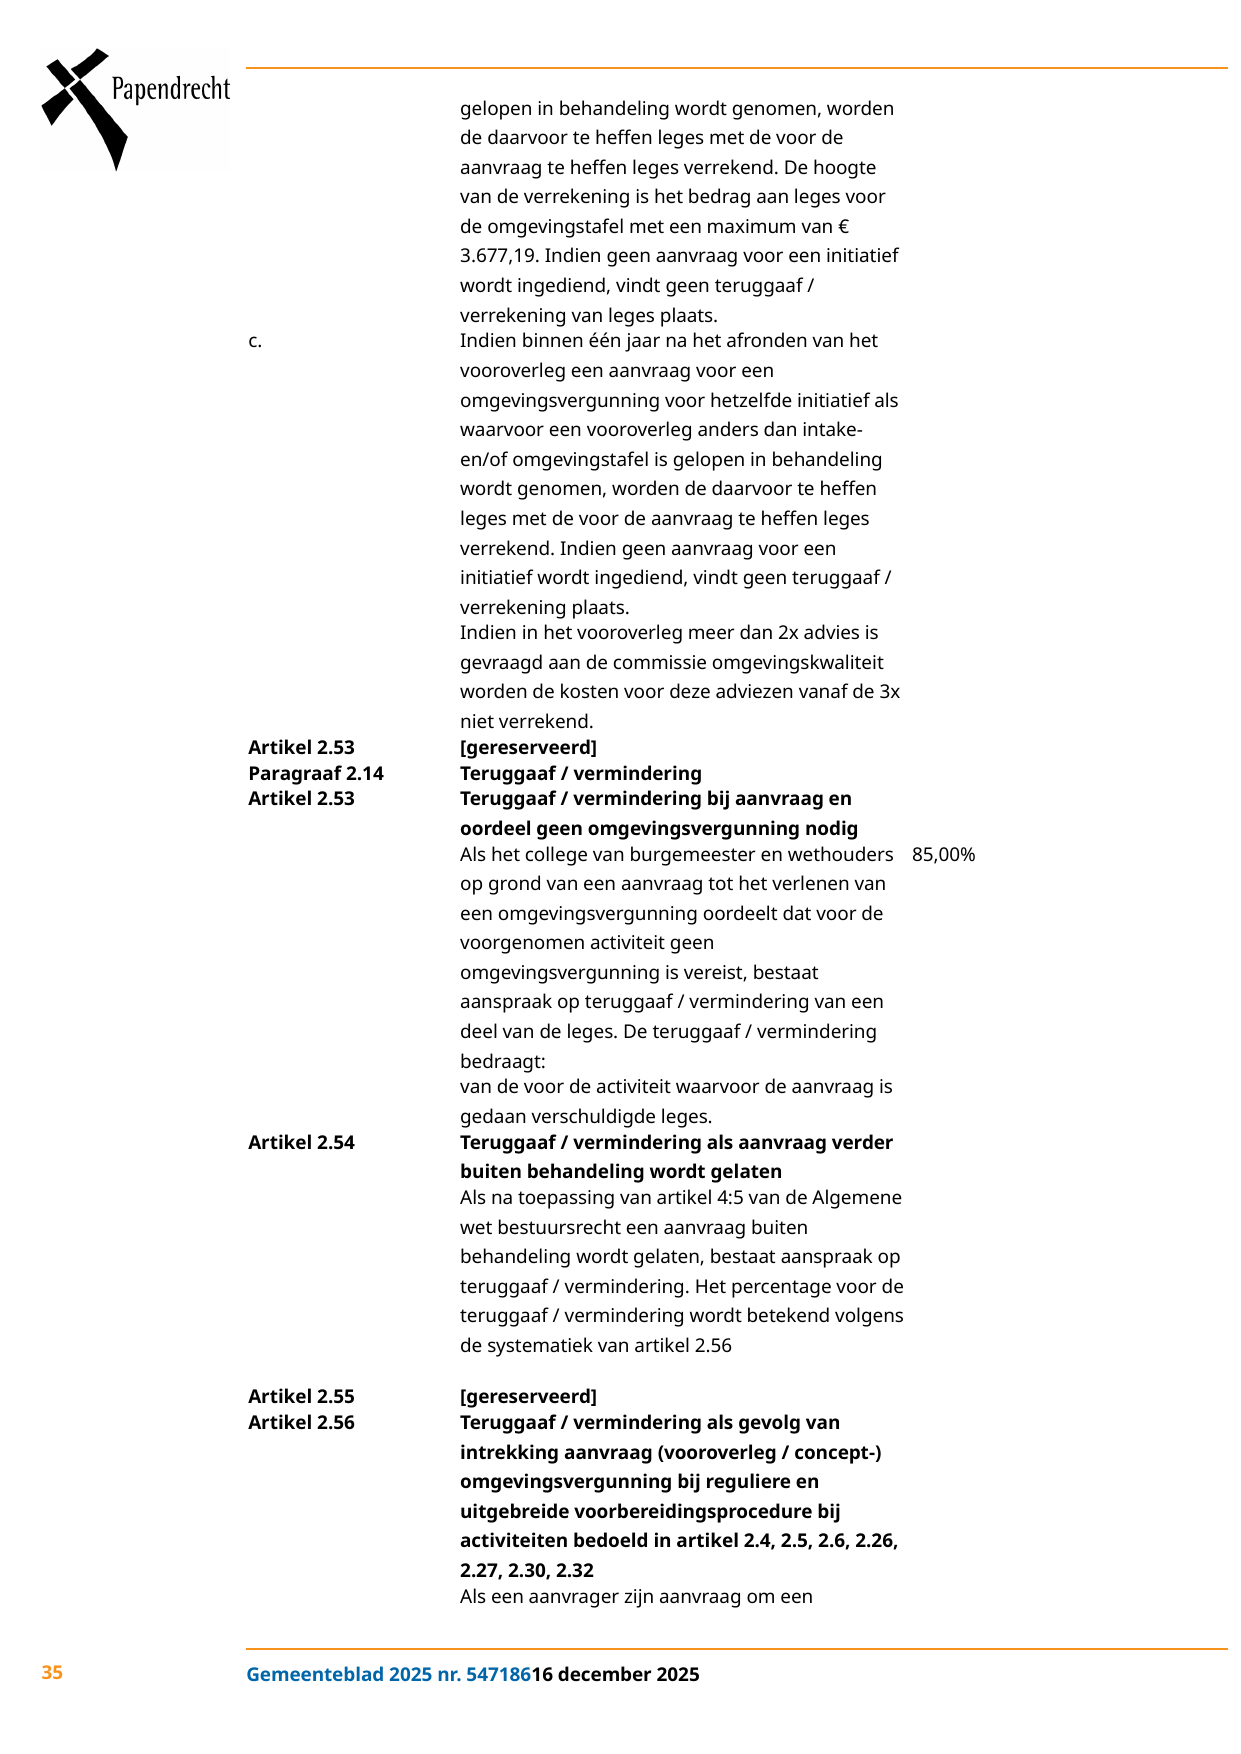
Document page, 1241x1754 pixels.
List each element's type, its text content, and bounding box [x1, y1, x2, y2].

table_cell [912, 95, 1152, 328]
table_cell [912, 786, 1152, 841]
table_cell Paragraaf 2.14 [248, 760, 460, 786]
table_cell [248, 1358, 460, 1384]
table_cell [912, 1409, 1152, 1583]
table_cell Artikel 2.56 [248, 1409, 460, 1583]
table_cell [248, 620, 460, 734]
table_cell [248, 95, 460, 328]
table_cell Indien in het vooroverleg meer dan 2x advies is gevraagd aan de commissie omgevingskwaliteit worden de kosten voor deze adviezen vanaf de 3x niet verrekend. [460, 620, 912, 734]
table_cell [912, 620, 1152, 734]
table_cell Teruggaaf / vermindering bij aanvraag en oordeel geen omgevingsvergunning nodig [460, 786, 912, 841]
table_cell Teruggaaf / vermindering [460, 760, 912, 786]
table_cell Teruggaaf / vermindering als gevolg van intrekking aanvraag (vooroverleg / concept-) omgevingsvergunning bij reguliere en uitgebreide voorbereidingsprocedure bij activiteiten bedoeld in artikel 2.4, 2.5, 2.6, 2.26, 2.27, 2.30, 2.32 [460, 1409, 912, 1583]
table_cell gelopen in behandeling wordt genomen, worden de daarvoor te heffen leges met de voor de aanvraag te heffen leges verrekend. De hoogte van de verrekening is het bedrag aan leges voor de omgevingstafel met een maximum van € 3.677,19. Indien geen aanvraag voor een initiatief wordt ingediend, vindt geen teruggaaf / verrekening van leges plaats. [460, 95, 912, 328]
table_cell Artikel 2.55 [248, 1384, 460, 1409]
table_cell van de voor de activiteit waarvoor de aanvraag is gedaan verschuldigde leges. [460, 1074, 912, 1129]
table_cell [912, 1074, 1152, 1129]
table_cell [912, 1184, 1152, 1358]
table_cell [912, 1384, 1152, 1409]
table_cell [248, 1583, 460, 1609]
table_cell [912, 760, 1152, 786]
table_cell [gereserveerd] [460, 734, 912, 760]
table_cell [912, 1583, 1152, 1609]
table_cell Als na toepassing van artikel 4:5 van de Algemene wet bestuursrecht een aanvraag buiten behandeling wordt gelaten, bestaat aanspraak op teruggaaf / vermindering. Het percentage voor de teruggaaf / vermindering wordt betekend volgens de systematiek van artikel 2.56 [460, 1184, 912, 1358]
table_cell [248, 841, 460, 1074]
table_cell Artikel 2.53 [248, 734, 460, 760]
table_cell 85,00% [912, 841, 1152, 1074]
table_cell [460, 1358, 912, 1384]
table_cell [912, 1129, 1152, 1184]
table_cell Als het college van burgemeester en wethouders op grond van een aanvraag tot het verlenen van een omgevingsvergunning oordeelt dat voor de voorgenomen activiteit geen omgevingsvergunning is vereist, bestaat aanspraak op teruggaaf / vermindering van een deel van de leges. De teruggaaf / vermindering bedraagt: [460, 841, 912, 1074]
table_cell Indien binnen één jaar na het afronden van het vooroverleg een aanvraag voor een omgevingsvergunning voor hetzelfde initiatief als waarvoor een vooroverleg anders dan intake- en/of omgevingstafel is gelopen in behandeling wordt genomen, worden de daarvoor te heffen leges met de voor de aanvraag te heffen leges verrekend. Indien geen aanvraag voor een initiatief wordt ingediend, vindt geen teruggaaf / verrekening plaats. [460, 328, 912, 619]
table_cell Teruggaaf / vermindering als aanvraag verder buiten behandeling wordt gelaten [460, 1129, 912, 1184]
table_cell c. [248, 328, 460, 619]
table_cell [gereserveerd] [460, 1384, 912, 1409]
table_cell [912, 1358, 1152, 1384]
table_cell Artikel 2.54 [248, 1129, 460, 1184]
picture [41, 47, 231, 172]
table_cell Artikel 2.53 [248, 786, 460, 841]
table_cell [912, 328, 1152, 619]
table_cell [248, 1184, 460, 1358]
table_cell Als een aanvrager zijn aanvraag om een [460, 1583, 912, 1609]
table_cell [912, 734, 1152, 760]
table_cell [248, 1074, 460, 1129]
